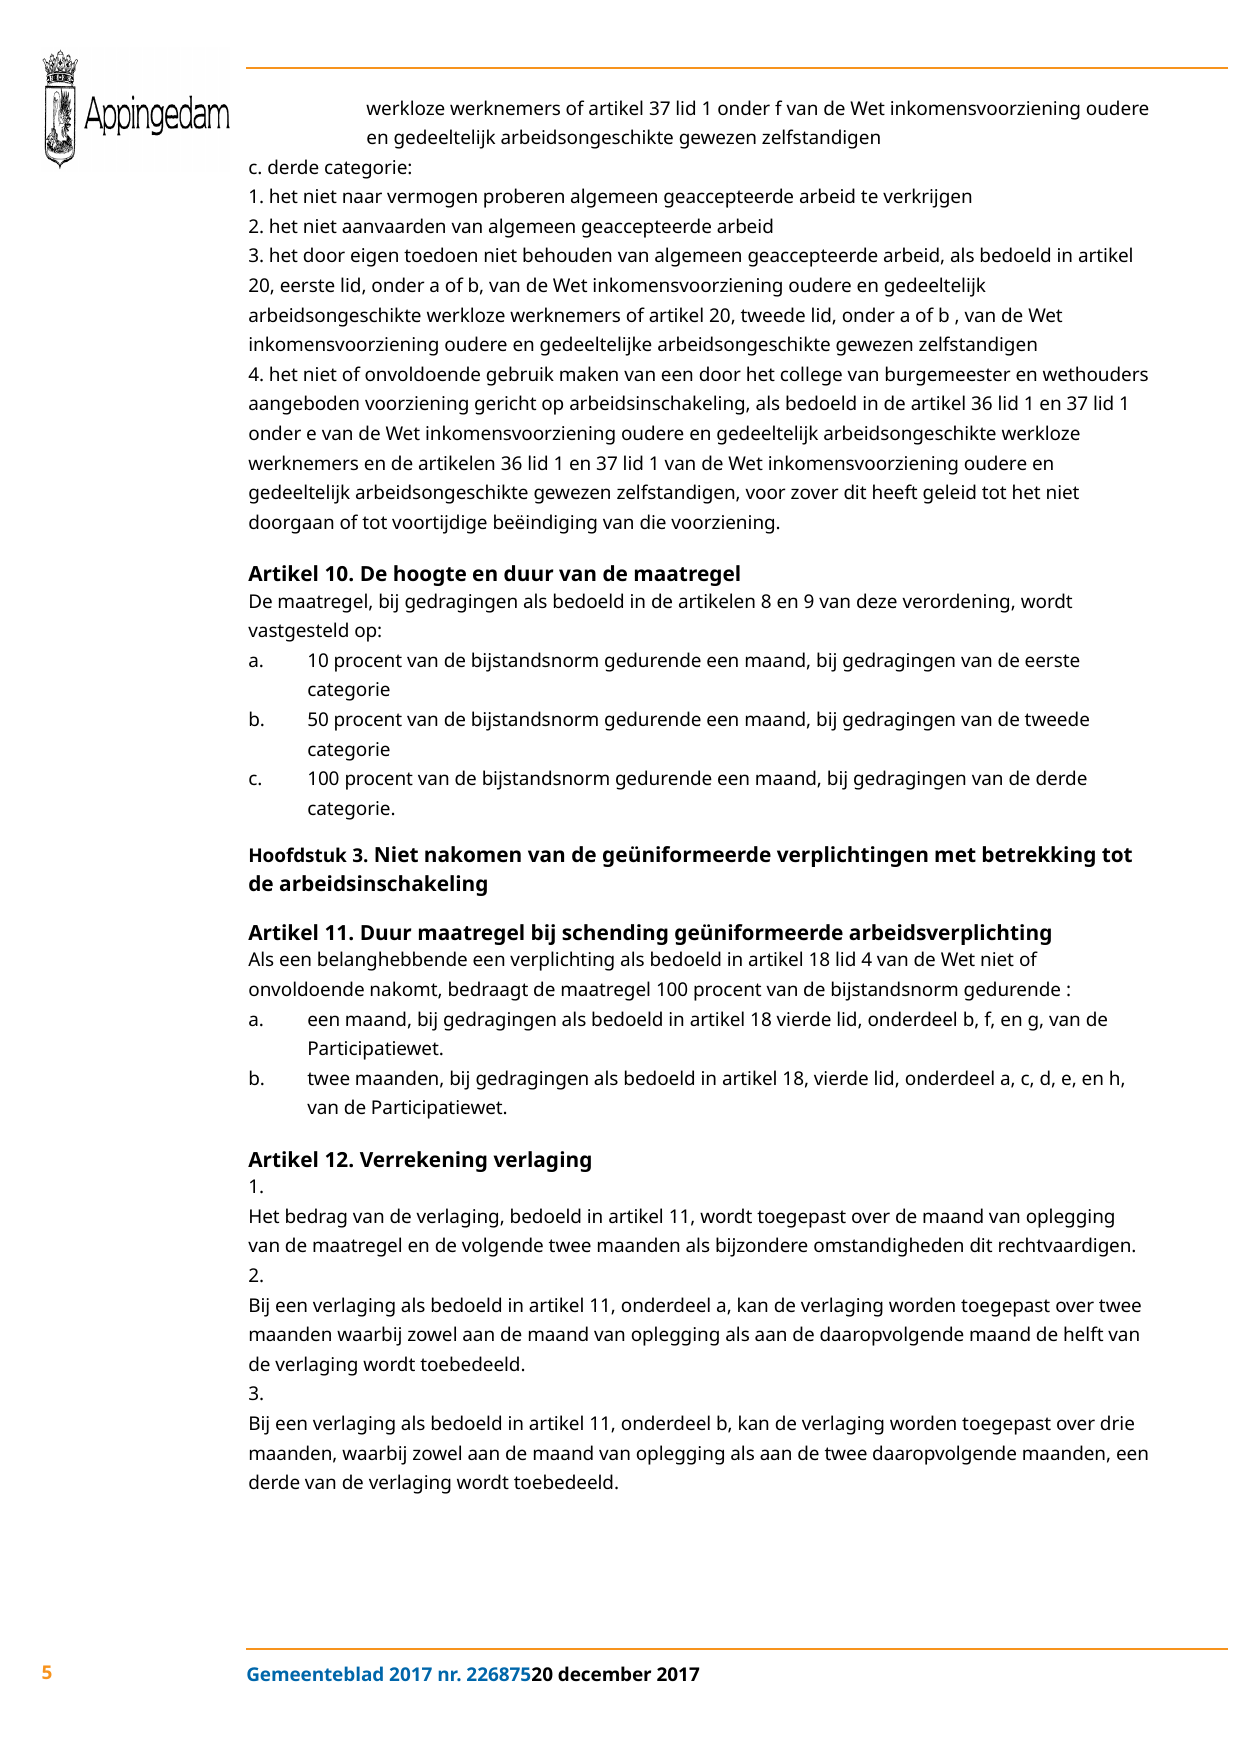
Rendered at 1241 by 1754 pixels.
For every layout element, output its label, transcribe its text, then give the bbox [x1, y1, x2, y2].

text c. derde categorie: [248, 154, 1152, 180]
list 50 procent van de bijstandsnorm gedurende een maand, bij gedragingen van de tweede categorie [248, 706, 1152, 761]
list werkloze werknemers of artikel 37 lid 1 onder f van de Wet inkomensvoorziening oudere en gedeeltelijk arbeidsongeschikte gewezen zelfstandigen [307, 95, 1152, 150]
text 4. het niet of onvoldoende gebruik maken van een door het college van burgemeester en wethouders aangeboden voorziening gericht op arbeidsinschakeling, als bedoeld in de artikel 36 lid 1 en 37 lid 1 onder e van de Wet inkomensvoorziening oudere en gedeeltelijk arbeidsongeschikte werkloze werknemers en de artikelen 36 lid 1 en 37 lid 1 van de Wet inkomensvoorziening oudere en gedeeltelijk arbeidsongeschikte gewezen zelfstandigen, voor zover dit heeft geleid tot het niet doorgaan of tot voortijdige beëindiging van die voorziening. [248, 361, 1152, 535]
text Het bedrag van de verlaging, bedoeld in artikel 11, wordt toegepast over de maand van oplegging van de maatregel en de volgende twee maanden als bijzondere omstandigheden dit rechtvaardigen. [248, 1203, 1152, 1258]
text 2. het niet aanvaarden van algemeen geaccepteerde arbeid [248, 213, 1152, 239]
text De maatregel, bij gedragingen als bedoeld in de artikelen 8 en 9 van deze verordening, wordt vastgesteld op: [248, 588, 1152, 643]
text Bij een verlaging als bedoeld in artikel 11, onderdeel a, kan de verlaging worden toegepast over twee maanden waarbij zowel aan de maand van oplegging als aan de daaropvolgende maand de helft van de verlaging wordt toebedeeld. [248, 1292, 1152, 1377]
list 10 procent van de bijstandsnorm gedurende een maand, bij gedragingen van de eerste categorie [248, 647, 1152, 702]
text Artikel 10. De hoogte en duur van de maatregel [248, 559, 1152, 588]
text Bij een verlaging als bedoeld in artikel 11, onderdeel b, kan de verlaging worden toegepast over drie maanden, waarbij zowel aan de maand van oplegging als aan de twee daaropvolgende maanden, een derde van de verlaging wordt toebedeeld. [248, 1410, 1152, 1495]
text 3. het door eigen toedoen niet behouden van algemeen geaccepteerde arbeid, als bedoeld in artikel 20, eerste lid, onder a of b, van de Wet inkomensvoorziening oudere en gedeeltelijk arbeidsongeschikte werkloze werknemers of artikel 20, tweede lid, onder a of b , van de Wet inkomensvoorziening oudere en gedeeltelijke arbeidsongeschikte gewezen zelfstandigen [248, 243, 1152, 357]
text Artikel 12. Verrekening verlaging [248, 1145, 1152, 1173]
picture [41, 47, 231, 172]
list een maand, bij gedragingen als bedoeld in artikel 18 vierde lid, onderdeel b, f, en g, van de Participatiewet. [248, 1006, 1152, 1061]
text 2. [248, 1262, 1152, 1288]
text 1. [248, 1173, 1152, 1199]
text Als een belanghebbende een verplichting als bedoeld in artikel 18 lid 4 van de Wet niet of onvoldoende nakomt, bedraagt de maatregel 100 procent van de bijstandsnorm gedurende : [248, 947, 1152, 1002]
list 100 procent van de bijstandsnorm gedurende een maand, bij gedragingen van de derde categorie. [248, 765, 1152, 821]
list twee maanden, bij gedragingen als bedoeld in artikel 18, vierde lid, onderdeel a, c, d, e, en h, van de Participatiewet. [248, 1065, 1152, 1120]
text 1. het niet naar vermogen proberen algemeen geaccepteerde arbeid te verkrijgen [248, 183, 1152, 209]
text Artikel 11. Duur maatregel bij schending geüniformeerde arbeidsverplichting [248, 918, 1152, 947]
text 3. [248, 1381, 1152, 1406]
text Hoofdstuk 3. Niet nakomen van de geüniformeerde verplichtingen met betrekking tot de arbeidsinschakeling [248, 841, 1152, 897]
